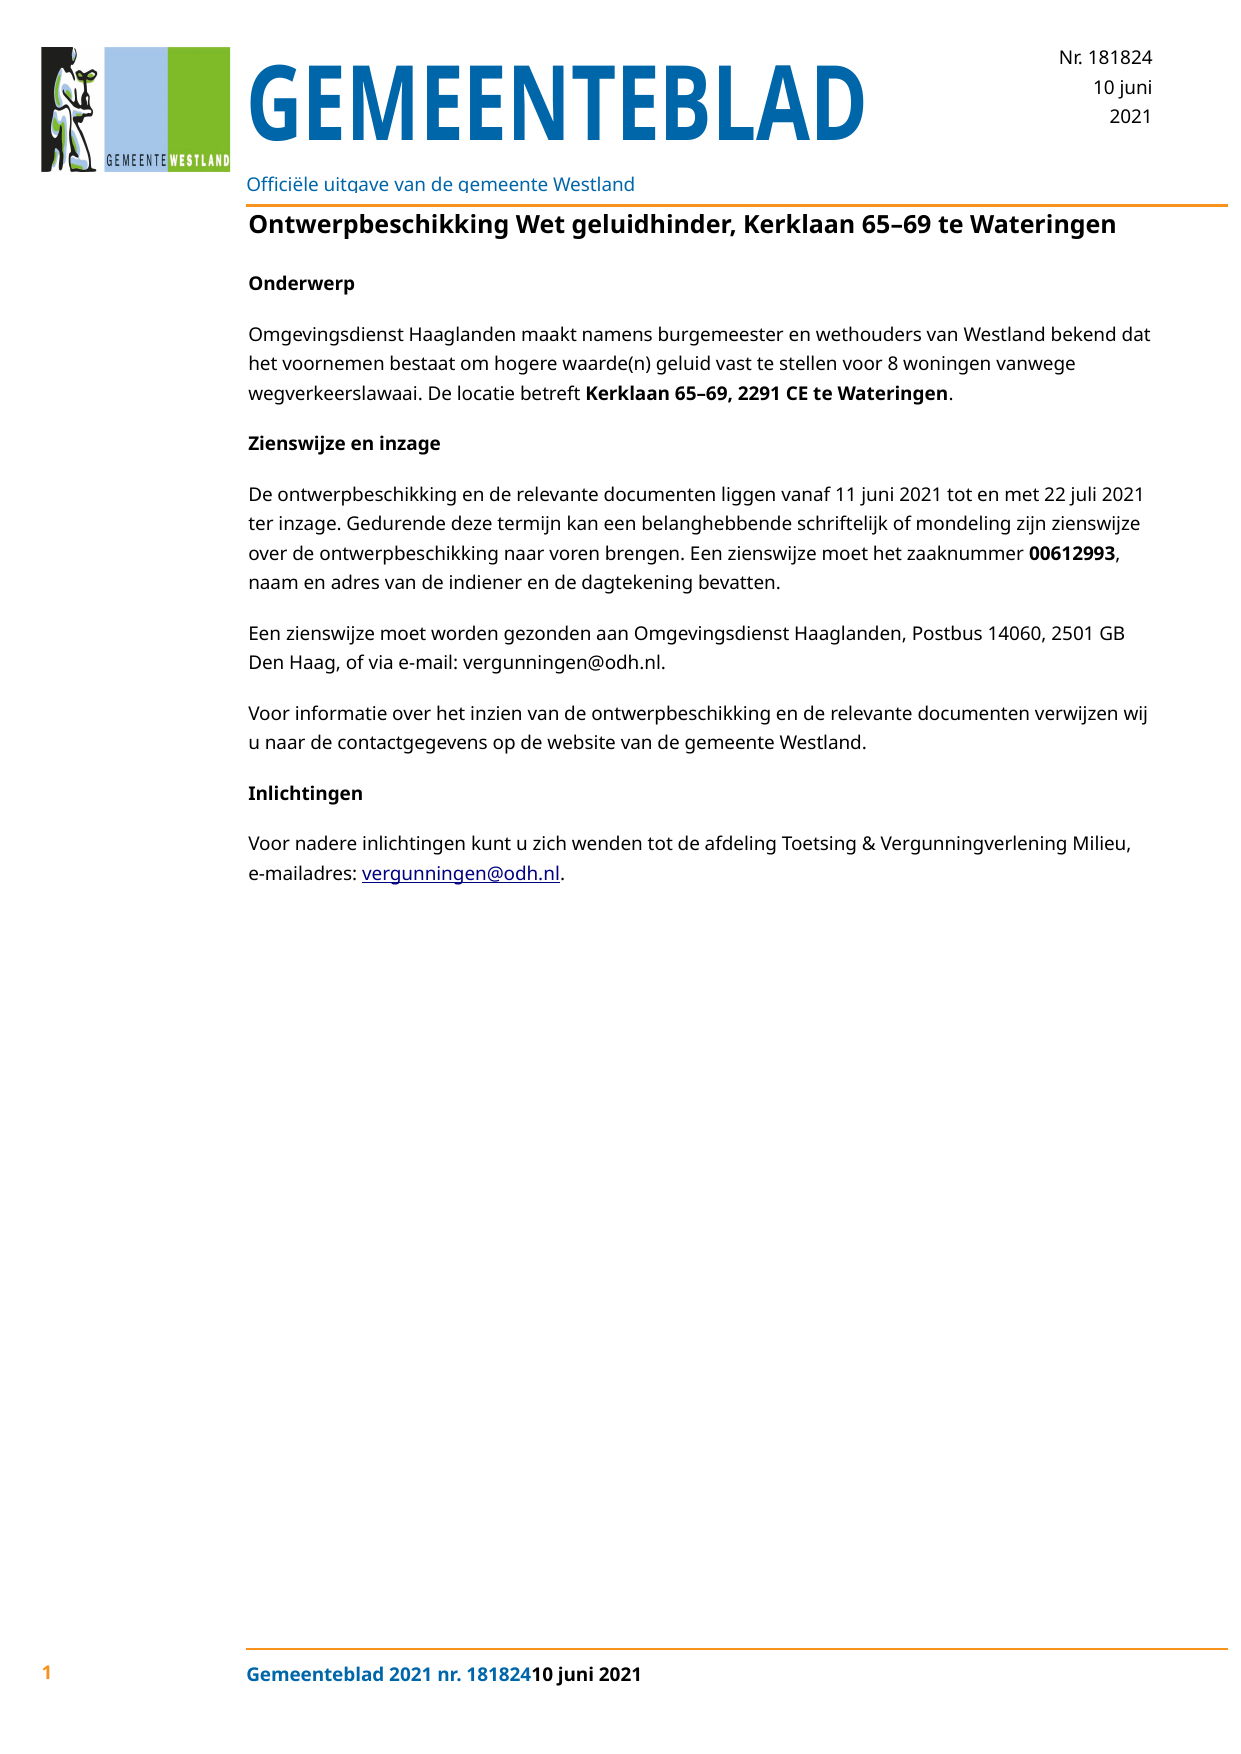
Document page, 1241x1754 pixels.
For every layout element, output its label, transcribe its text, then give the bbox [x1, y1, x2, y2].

text Zienswijze en inzage [248, 430, 1152, 456]
text Voor informatie over het inzien van de ontwerpbeschikking en de relevante documenten verwijzen wij u naar de contactgegevens op de website van de gemeente Westland. [248, 700, 1152, 755]
text De ontwerpbeschikking en de relevante documenten liggen vanaf 11 juni 2021 tot en met 22 juli 2021 ter inzage. Gedurende deze termijn kan een belanghebbende schriftelijk of mondeling zijn zienswijze over de ontwerpbeschikking naar voren brengen. Een zienswijze moet het zaaknummer 00612993, naam en adres van de indiener en de dagtekening bevatten. [248, 481, 1152, 595]
text Ontwerpbeschikking Wet geluidhinder, Kerklaan 65–69 te Wateringen [248, 207, 1152, 241]
text Inlichtingen [248, 780, 1152, 806]
text Voor nadere inlichtingen kunt u zich wenden tot de afdeling Toetsing & Vergunningverlening Milieu, e-mailadres: vergunningen@odh.nl. [248, 830, 1152, 886]
text Onderwerp [248, 270, 1152, 296]
text Omgevingsdienst Haaglanden maakt namens burgemeester en wethouders van Westland bekend dat het voornemen bestaat om hogere waarde(n) geluid vast te stellen voor 8 woningen vanwege wegverkeerslawaai. De locatie betreft Kerklaan 65–69, 2291 CE te Wateringen. [248, 321, 1152, 406]
text Een zienswijze moet worden gezonden aan Omgevingsdienst Haaglanden, Postbus 14060, 2501 GB Den Haag, of via e-mail: vergunningen@odh.nl. [248, 620, 1152, 675]
picture [41, 47, 231, 172]
